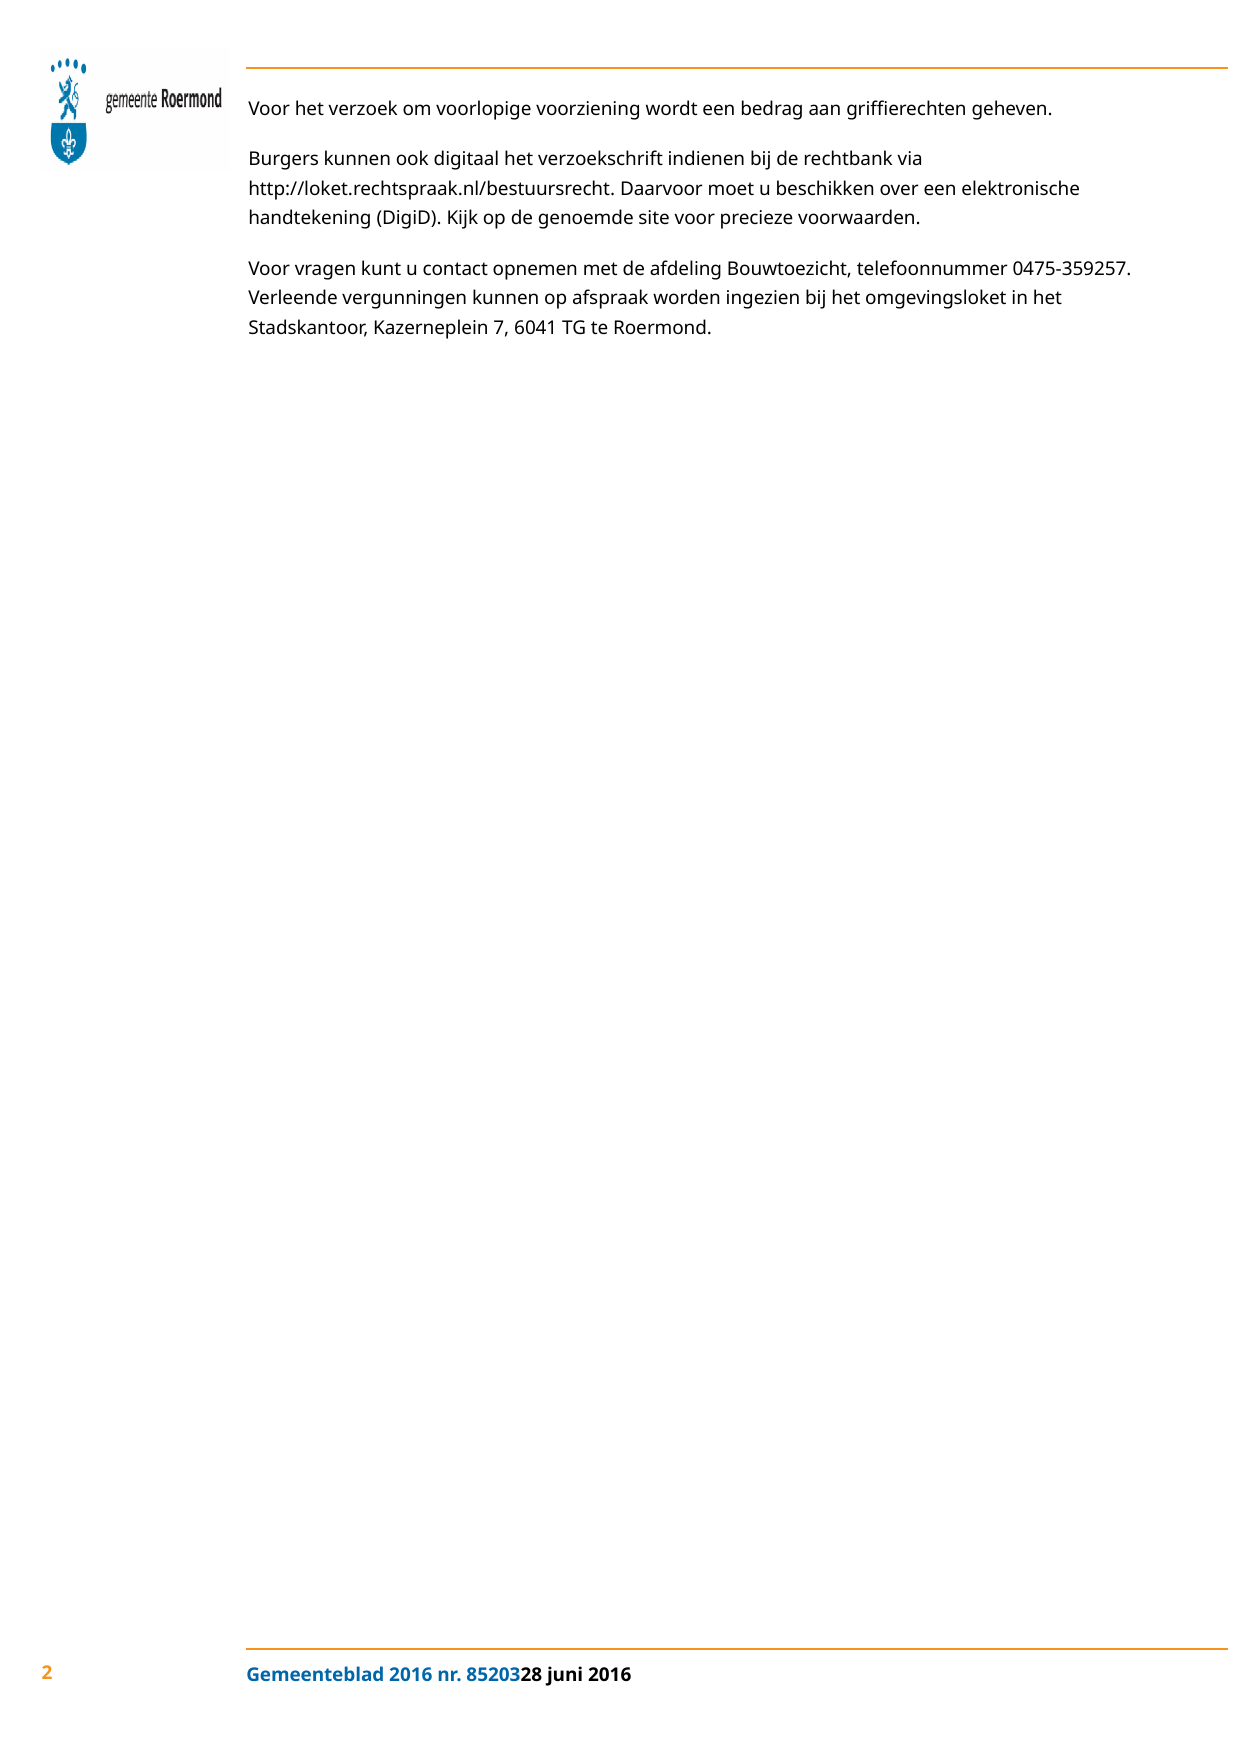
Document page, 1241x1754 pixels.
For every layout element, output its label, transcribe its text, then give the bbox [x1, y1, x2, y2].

picture [41, 47, 231, 172]
text Voor vragen kunt u contact opnemen met de afdeling Bouwtoezicht, telefoonnummer 0475-359257. Verleende vergunningen kunnen op afspraak worden ingezien bij het omgevingsloket in het Stadskantoor, Kazerneplein 7, 6041 TG te Roermond. [248, 255, 1152, 340]
text Burgers kunnen ook digitaal het verzoekschrift indienen bij de rechtbank via http://loket.rechtspraak.nl/bestuursrecht. Daarvoor moet u beschikken over een elektronische handtekening (DigiD). Kijk op de genoemde site voor precieze voorwaarden. [248, 145, 1152, 230]
text Voor het verzoek om voorlopige voorziening wordt een bedrag aan griffierechten geheven. [248, 95, 1152, 121]
